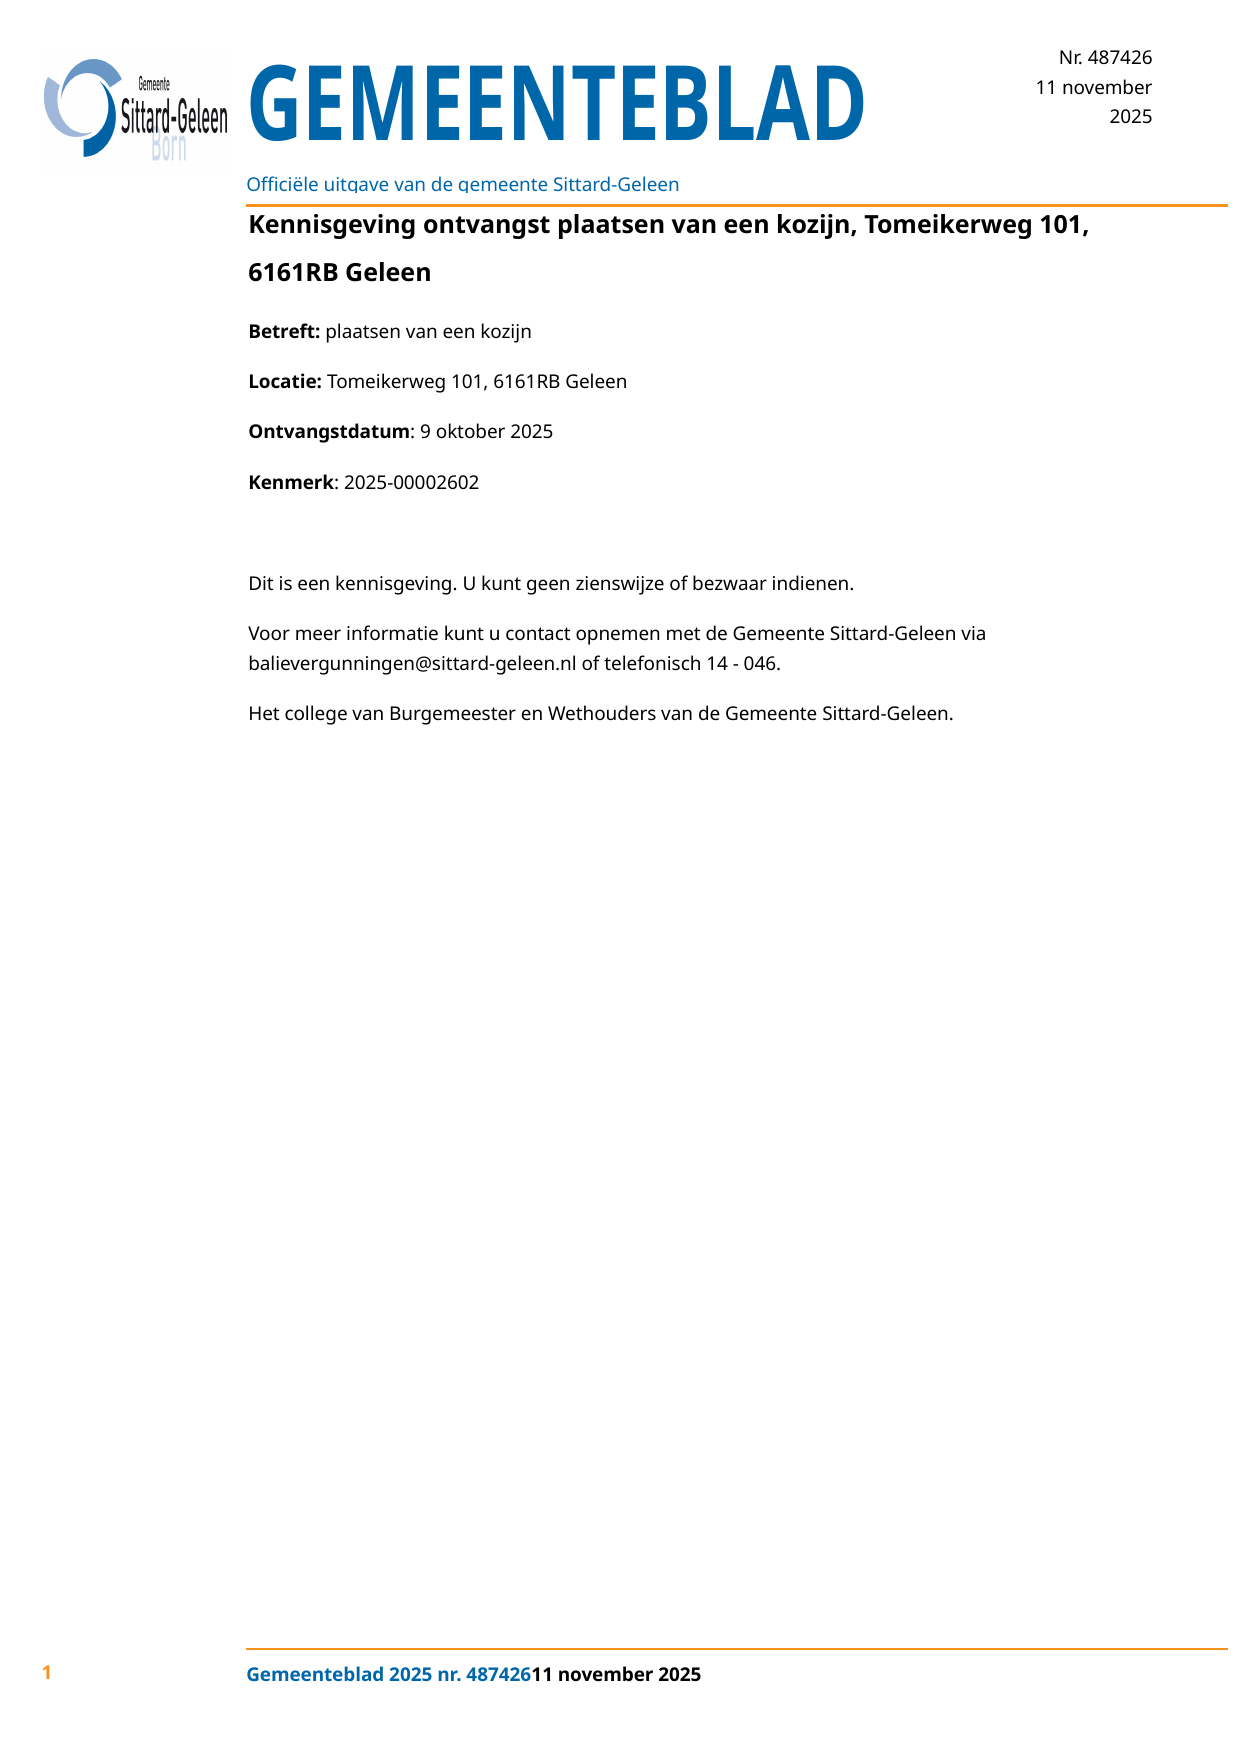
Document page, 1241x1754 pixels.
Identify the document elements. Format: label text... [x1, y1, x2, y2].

text Kennisgeving ontvangst plaatsen van een kozijn, Tomeikerweg 101, 6161RB Geleen [248, 207, 1152, 288]
picture [41, 47, 231, 172]
text Locatie: Tomeikerweg 101, 6161RB Geleen [248, 368, 1152, 394]
text Voor meer informatie kunt u contact opnemen met de Gemeente Sittard-Geleen via balievergunningen@sittard-geleen.nl of telefonisch 14 - 046. [248, 620, 1152, 676]
text Het college van Burgemeester en Wethouders van de Gemeente Sittard-Geleen. [248, 700, 1152, 726]
text Kenmerk: 2025-00002602 [248, 469, 1152, 495]
text Ontvangstdatum: 9 oktober 2025 [248, 419, 1152, 444]
text Betreft: plaatsen van een kozijn [248, 318, 1152, 344]
text Dit is een kennisgeving. U kunt geen zienswijze of bezwaar indienen. [248, 570, 1152, 596]
